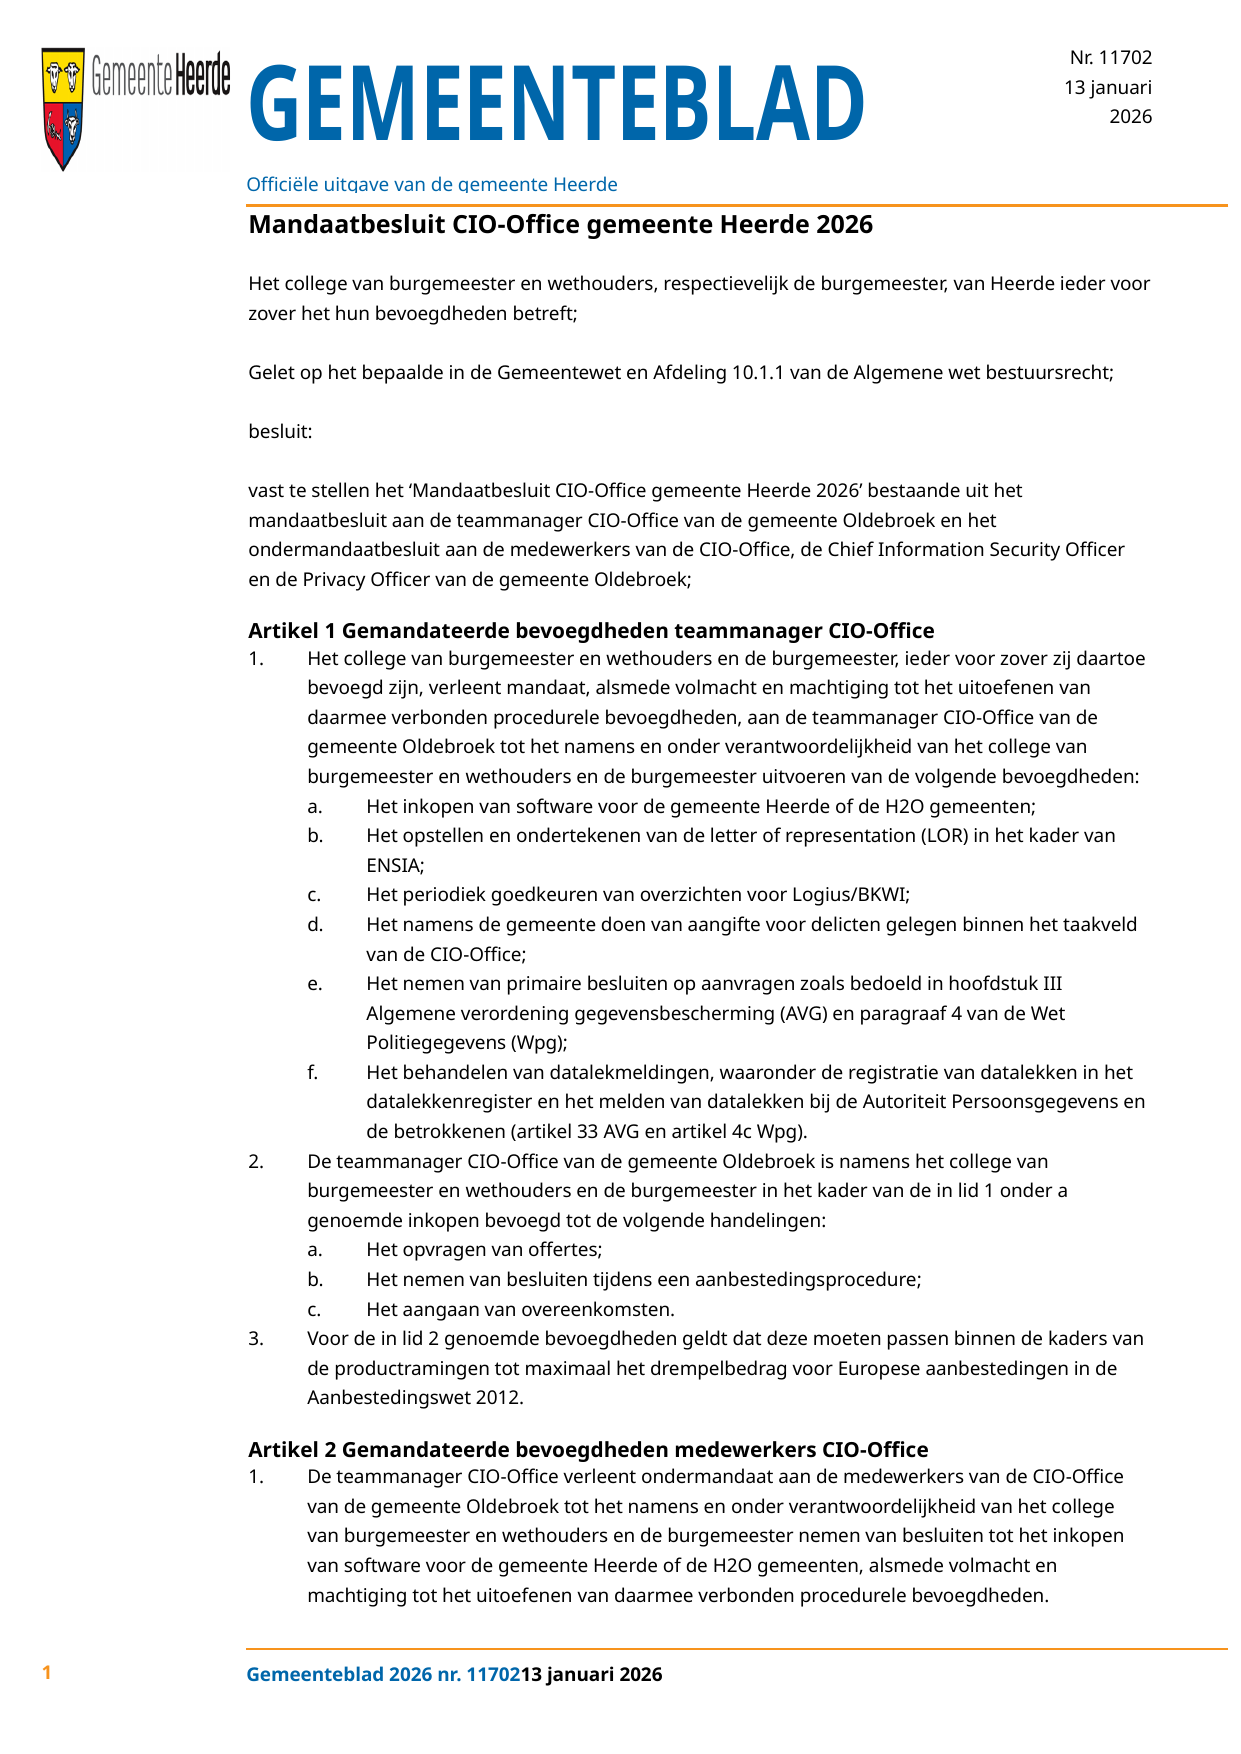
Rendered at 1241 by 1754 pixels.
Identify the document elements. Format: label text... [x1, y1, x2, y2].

list Het aangaan van overeenkomsten. [307, 1296, 1152, 1322]
list Het namens de gemeente doen van aangifte voor delicten gelegen binnen het taakveld van de CIO-Office; [307, 911, 1152, 967]
text Het college van burgemeester en wethouders, respectievelijk de burgemeester, van Heerde ieder voor zover het hun bevoegdheden betreft; [248, 270, 1152, 326]
text Gelet op het bepaalde in de Gemeentewet en Afdeling 10.1.1 van de Algemene wet bestuursrecht; [248, 359, 1152, 385]
list Het periodiek goedkeuren van overzichten voor Logius/BKWI; [307, 882, 1152, 907]
list Het inkopen van software voor de gemeente Heerde of de H2O gemeenten; [307, 793, 1152, 819]
list De teammanager CIO-Office verleent ondermandaat aan de medewerkers van de CIO-Office van de gemeente Oldebroek tot het namens en onder verantwoordelijkheid van het college van burgemeester en wethouders en de burgemeester nemen van besluiten tot het inkopen van software voor de gemeente Heerde of de H2O gemeenten, alsmede volmacht en machtiging tot het uitoefenen van daarmee verbonden procedurele bevoegdheden. [248, 1463, 1152, 1607]
list Het college van burgemeester en wethouders en de burgemeester, ieder voor zover zij daartoe bevoegd zijn, verleent mandaat, alsmede volmacht en machtiging tot het uitoefenen van daarmee verbonden procedurele bevoegdheden, aan de teammanager CIO-Office van de gemeente Oldebroek tot het namens en onder verantwoordelijkheid van het college van burgemeester en wethouders en de burgemeester uitvoeren van de volgende bevoegdheden: [248, 645, 1152, 789]
text Artikel 1 Gemandateerde bevoegdheden teammanager CIO-Office [248, 617, 1152, 645]
text Artikel 2 Gemandateerde bevoegdheden medewerkers CIO-Office [248, 1435, 1152, 1463]
list Het nemen van besluiten tijdens een aanbestedingsprocedure; [307, 1266, 1152, 1292]
list Het opvragen van offertes; [307, 1237, 1152, 1262]
text besluit: [248, 418, 1152, 444]
list Het nemen van primaire besluiten op aanvragen zoals bedoeld in hoofdstuk III Algemene verordening gegevensbescherming (AVG) en paragraaf 4 van de Wet Politiegegevens (Wpg); [307, 970, 1152, 1055]
text Mandaatbesluit CIO-Office gemeente Heerde 2026 [248, 207, 1152, 241]
text vast te stellen het ‘Mandaatbesluit CIO-Office gemeente Heerde 2026’ bestaande uit het mandaatbesluit aan de teammanager CIO-Office van de gemeente Oldebroek en het ondermandaatbesluit aan de medewerkers van de CIO-Office, de Chief Information Security Officer en de Privacy Officer van de gemeente Oldebroek; [248, 477, 1152, 592]
list Voor de in lid 2 genoemde bevoegdheden geldt dat deze moeten passen binnen de kaders van de productramingen tot maximaal het drempelbedrag voor Europese aanbestedingen in de Aanbestedingswet 2012. [248, 1325, 1152, 1410]
list De teammanager CIO-Office van de gemeente Oldebroek is namens het college van burgemeester en wethouders en de burgemeester in het kader van de in lid 1 onder a genoemde inkopen bevoegd tot de volgende handelingen: [248, 1148, 1152, 1233]
list Het behandelen van datalekmeldingen, waaronder de registratie van datalekken in het datalekkenregister en het melden van datalekken bij de Autoriteit Persoonsgegevens en de betrokkenen (artikel 33 AVG en artikel 4c Wpg). [307, 1059, 1152, 1144]
picture [41, 47, 231, 172]
list Het opstellen en ondertekenen van de letter of representation (LOR) in het kader van ENSIA; [307, 822, 1152, 878]
